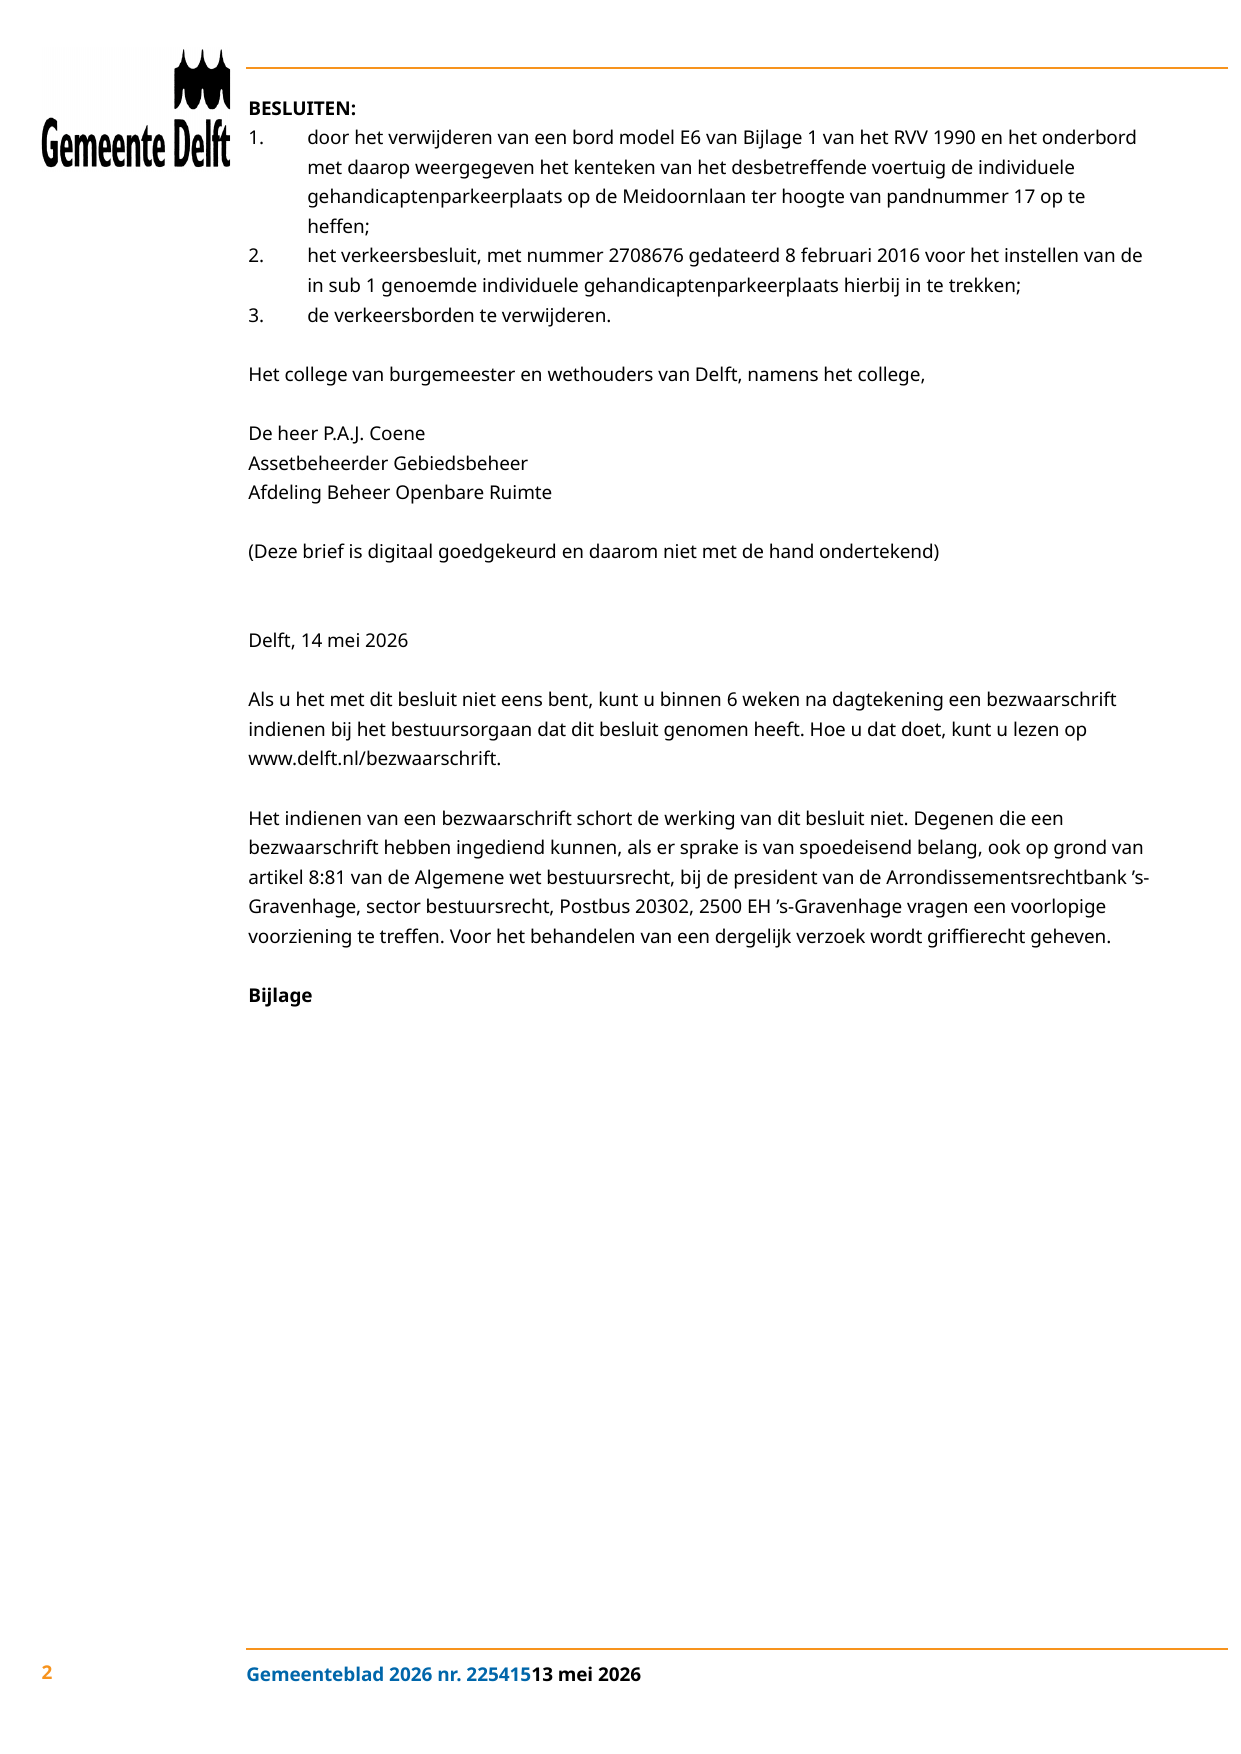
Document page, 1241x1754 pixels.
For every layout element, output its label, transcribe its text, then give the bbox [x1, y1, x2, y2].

text Het college van burgemeester en wethouders van Delft, namens het college, [248, 361, 1152, 387]
text BESLUITEN: [248, 95, 1152, 121]
list het verkeersbesluit, met nummer 2708676 gedateerd 8 februari 2016 voor het instellen van de in sub 1 genoemde individuele gehandicaptenparkeerplaats hierbij in te trekken; [248, 243, 1152, 298]
text De heer P.A.J. Coene [248, 420, 1152, 446]
text Als u het met dit besluit niet eens bent, kunt u binnen 6 weken na dagtekening een bezwaarschrift indienen bij het bestuursorgaan dat dit besluit genomen heeft. Hoe u dat doet, kunt u lezen op www.delft.nl/bezwaarschrift. [248, 686, 1152, 771]
list de verkeersborden te verwijderen. [248, 302, 1152, 328]
text Afdeling Beheer Openbare Ruimte [248, 479, 1152, 505]
text Bijlage [248, 982, 1152, 1008]
text Delft, 14 mei 2026 [248, 627, 1152, 653]
list door het verwijderen van een bord model E6 van Bijlage 1 van het RVV 1990 en het onderbord met daarop weergegeven het kenteken van het desbetreffende voertuig de individuele gehandicaptenparkeerplaats op de Meidoornlaan ter hoogte van pandnummer 17 op te heffen; [248, 124, 1152, 239]
text Assetbeheerder Gebiedsbeheer [248, 450, 1152, 476]
picture [41, 47, 231, 172]
text (Deze brief is digitaal goedgekeurd en daarom niet met de hand ondertekend) [248, 538, 1152, 564]
text Het indienen van een bezwaarschrift schort de werking van dit besluit niet. Degenen die een bezwaarschrift hebben ingediend kunnen, als er sprake is van spoedeisend belang, ook op grond van artikel 8:81 van de Algemene wet bestuursrecht, bij de president van de Arrondissementsrechtbank ’s-Gravenhage, sector bestuursrecht, Postbus 20302, 2500 EH ’s-Gravenhage vragen een voorlopige voorziening te treffen. Voor het behandelen van een dergelijk verzoek wordt griffierecht geheven. [248, 805, 1152, 949]
